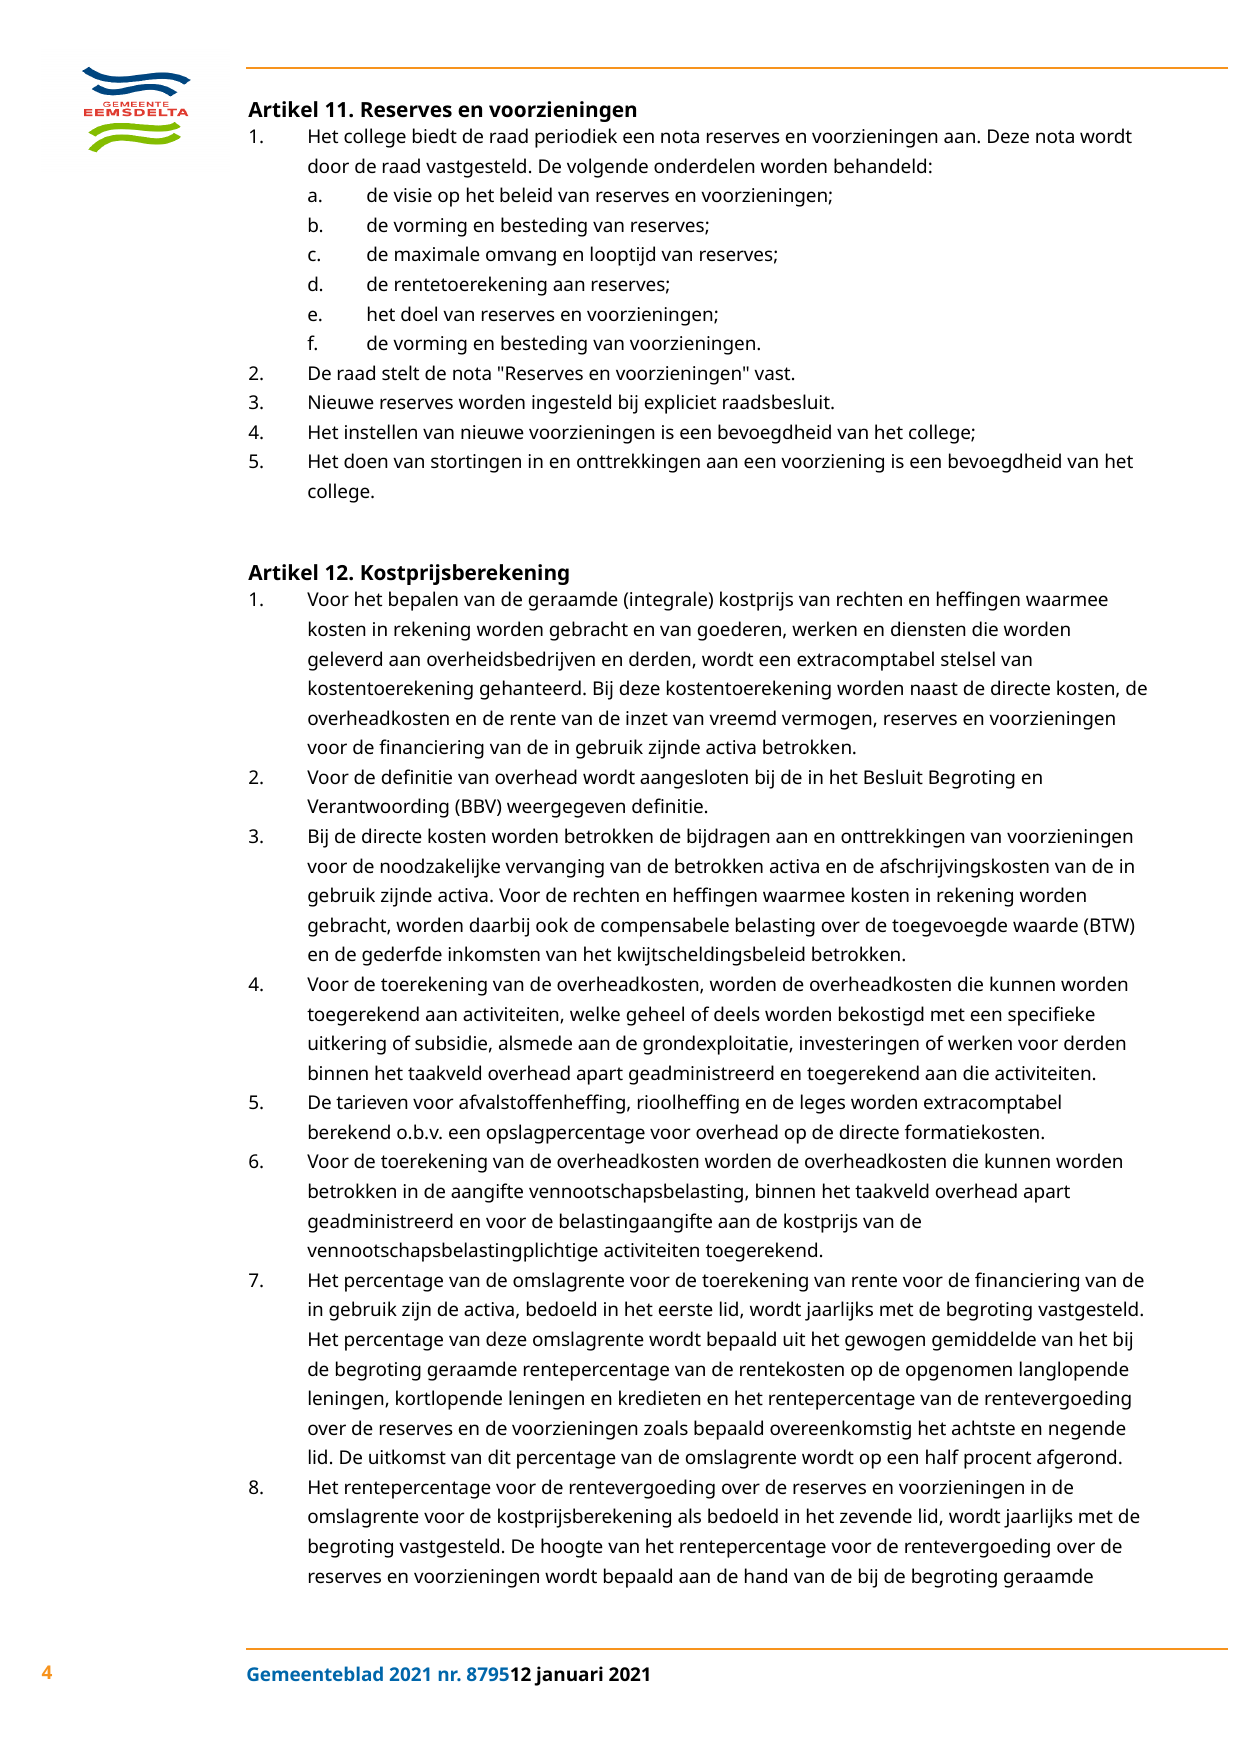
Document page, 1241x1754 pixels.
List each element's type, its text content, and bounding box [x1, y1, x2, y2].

list Voor de toerekening van de overheadkosten worden de overheadkosten die kunnen worden betrokken in de aangifte vennootschapsbelasting, binnen het taakveld overhead apart geadministreerd en voor de belastingaangifte aan de kostprijs van de vennootschapsbelastingplichtige activiteiten toegerekend. [248, 1149, 1152, 1263]
list Het college biedt de raad periodiek een nota reserves en voorzieningen aan. Deze nota wordt door de raad vastgesteld. De volgende onderdelen worden behandeld: [248, 123, 1152, 178]
list het doel van reserves en voorzieningen; [307, 301, 1152, 326]
list Het percentage van de omslagrente voor de toerekening van rente voor de financiering van de in gebruik zijn de activa, bedoeld in het eerste lid, wordt jaarlijks met de begroting vastgesteld. Het percentage van deze omslagrente wordt bepaald uit het gewogen gemiddelde van het bij de begroting geraamde rentepercentage van de rentekosten op de opgenomen langlopende leningen, kortlopende leningen en kredieten en het rentepercentage van de rentevergoeding over de reserves en de voorzieningen zoals bepaald overeenkomstig het achtste en negende lid. De uitkomst van dit percentage van de omslagrente wordt op een half procent afgerond. [248, 1267, 1152, 1470]
list Voor de definitie van overhead wordt aangesloten bij de in het Besluit Begroting en Verantwoording (BBV) weergegeven definitie. [248, 764, 1152, 819]
list Het rentepercentage voor de rentevergoeding over de reserves en voorzieningen in de omslagrente voor de kostprijsberekening als bedoeld in het zevende lid, wordt jaarlijks met de begroting vastgesteld. De hoogte van het rentepercentage voor de rentevergoeding over de reserves en voorzieningen wordt bepaald aan de hand van de bij de begroting geraamde [248, 1474, 1152, 1589]
picture [41, 47, 231, 172]
text Artikel 11. Reserves en voorzieningen [248, 95, 1152, 123]
list de vorming en besteding van voorzieningen. [307, 330, 1152, 356]
list de visie op het beleid van reserves en voorzieningen; [307, 182, 1152, 208]
list Bij de directe kosten worden betrokken de bijdragen aan en onttrekkingen van voorzieningen voor de noodzakelijke vervanging van de betrokken activa en de afschrijvingskosten van de in gebruik zijnde activa. Voor de rechten en heffingen waarmee kosten in rekening worden gebracht, worden daarbij ook de compensabele belasting over de toegevoegde waarde (BTW) en de gederfde inkomsten van het kwijtscheldingsbeleid betrokken. [248, 823, 1152, 967]
list De tarieven voor afvalstoffenheffing, rioolheffing en de leges worden extracomptabel berekend o.b.v. een opslagpercentage voor overhead op de directe formatiekosten. [248, 1089, 1152, 1145]
text Artikel 12. Kostprijsberekening [248, 558, 1152, 587]
list Voor het bepalen van de geraamde (integrale) kostprijs van rechten en heffingen waarmee kosten in rekening worden gebracht en van goederen, werken en diensten die worden geleverd aan overheidsbedrijven en derden, wordt een extracomptabel stelsel van kostentoerekening gehanteerd. Bij deze kostentoerekening worden naast de directe kosten, de overheadkosten en de rente van de inzet van vreemd vermogen, reserves en voorzieningen voor de financiering van de in gebruik zijnde activa betrokken. [248, 587, 1152, 760]
list De raad stelt de nota "Reserves en voorzieningen" vast. [248, 360, 1152, 386]
list de vorming en besteding van reserves; [307, 212, 1152, 238]
list Nieuwe reserves worden ingesteld bij expliciet raadsbesluit. [248, 389, 1152, 415]
list Het instellen van nieuwe voorzieningen is een bevoegdheid van het college; [248, 419, 1152, 445]
list de rentetoerekening aan reserves; [307, 271, 1152, 297]
list Het doen van stortingen in en onttrekkingen aan een voorziening is een bevoegdheid van het college. [248, 449, 1152, 504]
list de maximale omvang en looptijd van reserves; [307, 242, 1152, 267]
list Voor de toerekening van de overheadkosten, worden de overheadkosten die kunnen worden toegerekend aan activiteiten, welke geheel of deels worden bekostigd met een specifieke uitkering of subsidie, alsmede aan de grondexploitatie, investeringen of werken voor derden binnen het taakveld overhead apart geadministreerd en toegerekend aan die activiteiten. [248, 971, 1152, 1086]
